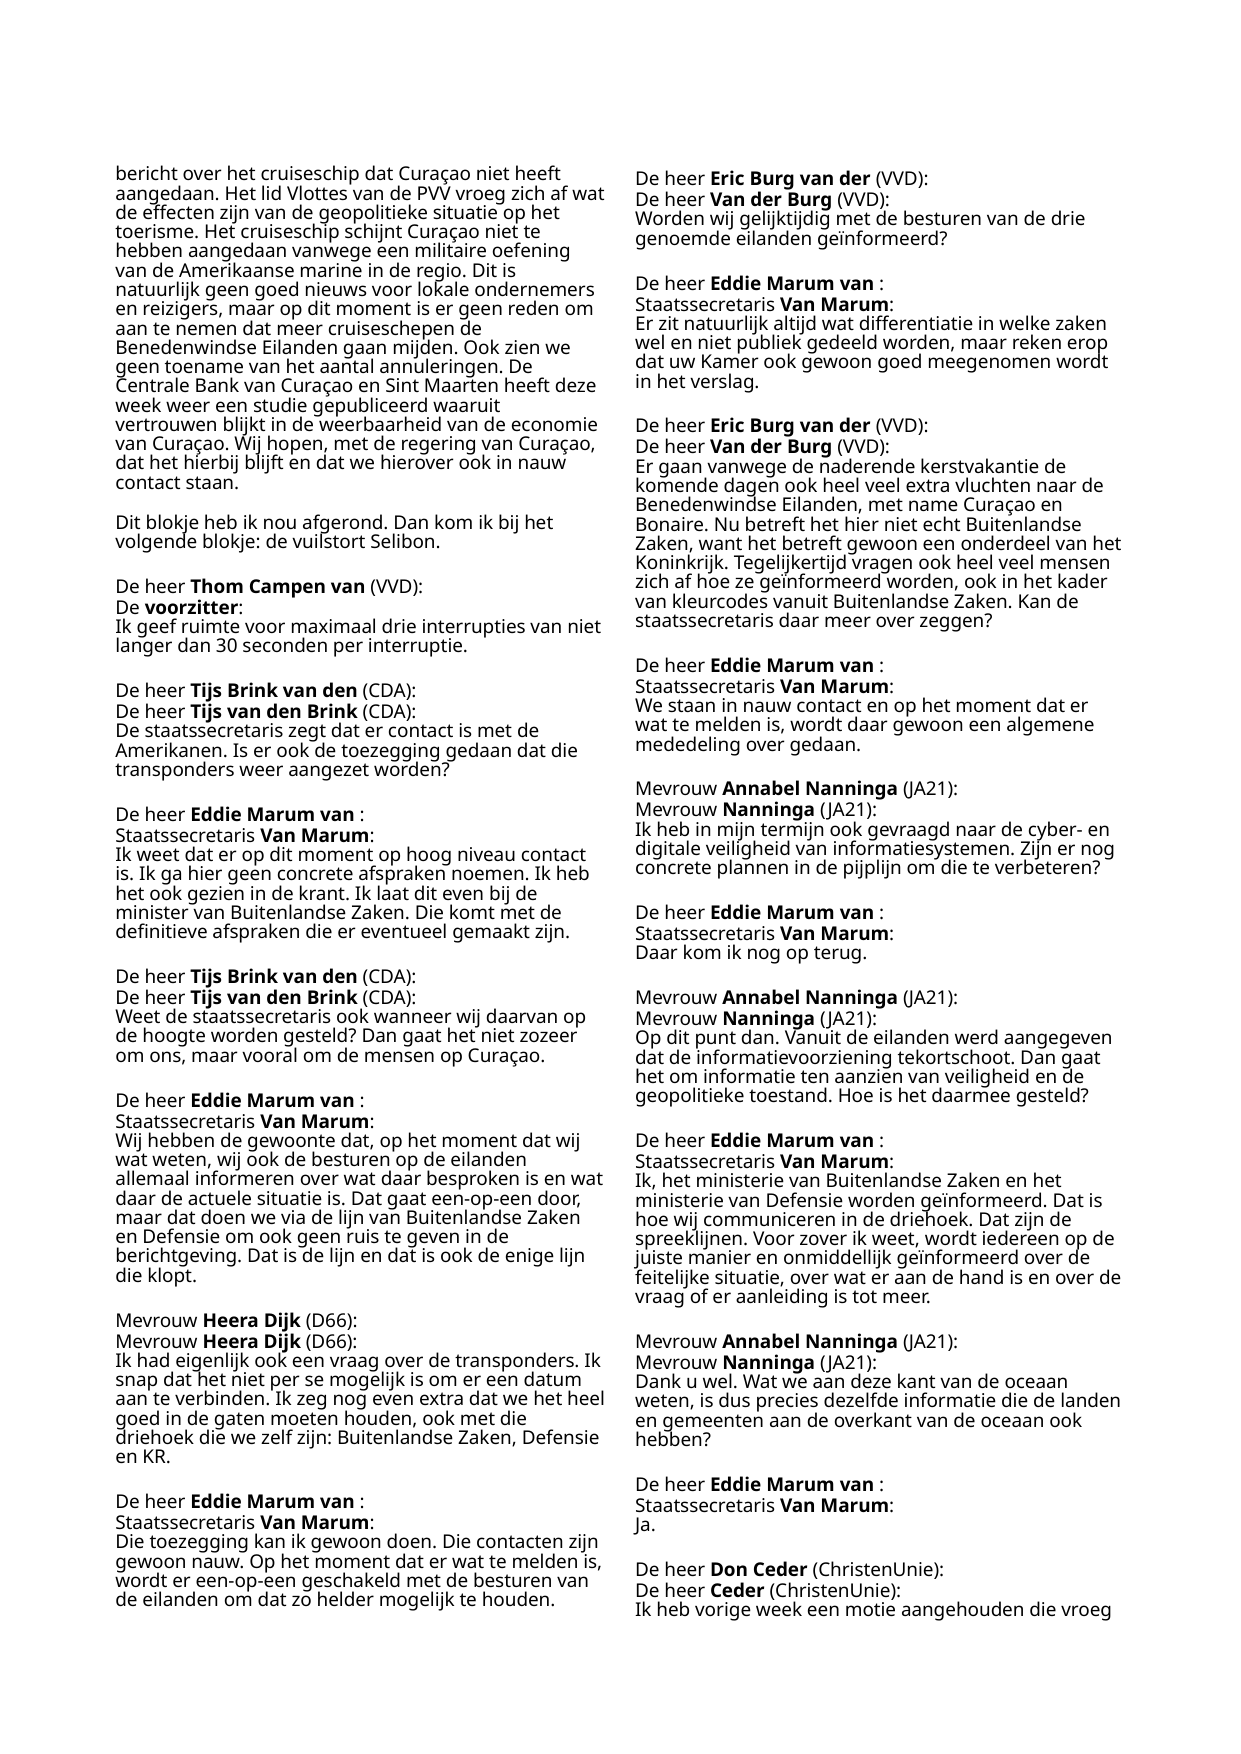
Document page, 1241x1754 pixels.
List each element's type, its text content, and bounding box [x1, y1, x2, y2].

text Dank u wel. Wat we aan deze kant van de oceaan weten, is dus precies dezelfde informatie die de landen en gemeenten aan de overkant van de oceaan ook hebben? [635, 1373, 1125, 1450]
text Staatssecretaris Van Marum: [635, 1153, 1125, 1172]
text De heer Eddie Marum van : [635, 1471, 1125, 1497]
text De heer Tijs van den Brink (CDA): [115, 989, 605, 1008]
text Ik, het ministerie van Buitenlandse Zaken en het ministerie van Defensie worden geïnformeerd. Dat is hoe wij communiceren in de driehoek. Dat zijn de spreeklijnen. Voor zover ik weet, wordt iedereen op de juiste manier en onmiddellijk geïnformeerd over de feitelijke situatie, over wat er aan de hand is en over de vraag of er aanleiding is tot meer. [635, 1172, 1125, 1307]
text bericht over het cruiseschip dat Curaçao niet heeft aangedaan. Het lid Vlottes van de PVV vroeg zich af wat de effecten zijn van de geopolitieke situatie op het toerisme. Het cruiseschip schijnt Curaçao niet te hebben aangedaan vanwege een militaire oefening van de Amerikaanse marine in de regio. Dit is natuurlijk geen goed nieuws voor lokale ondernemers en reizigers, maar op dit moment is er geen reden om aan te nemen dat meer cruiseschepen de Benedenwindse Eilanden gaan mijden. Ook zien we geen toename van het aantal annuleringen. De Centrale Bank van Curaçao en Sint Maarten heeft deze week weer een studie gepubliceerd waaruit vertrouwen blijkt in de weerbaarheid van de economie van Curaçao. Wij hopen, met de regering van Curaçao, dat het hierbij blijft en dat we hierover ook in nauw contact staan. [115, 165, 605, 493]
text De voorzitter: [115, 599, 605, 618]
text Wij hebben de gewoonte dat, op het moment dat wij wat weten, wij ook de besturen op de eilanden allemaal informeren over wat daar besproken is en wat daar de actuele situatie is. Dat gaat een-op-een door, maar dat doen we via de lijn van Buitenlandse Zaken en Defensie om ook geen ruis te geven in de berichtgeving. Dat is de lijn en dat is ook de enige lijn die klopt. [115, 1132, 605, 1286]
text Staatssecretaris Van Marum: [115, 1514, 605, 1533]
text De heer Eddie Marum van : [635, 270, 1125, 296]
text Mevrouw Nanninga (JA21): [635, 1010, 1125, 1029]
text De heer Eric Burg van der (VVD): [635, 413, 1125, 438]
text We staan in nauw contact en op het moment dat er wat te melden is, wordt daar gewoon een algemene mededeling over gedaan. [635, 697, 1125, 755]
text Weet de staatssecretaris ook wanneer wij daarvan op de hoogte worden gesteld? Dan gaat het niet zozeer om ons, maar vooral om de mensen op Curaçao. [115, 1008, 605, 1066]
text Ja. [635, 1516, 1125, 1535]
text De heer Thom Campen van (VVD): [115, 573, 605, 599]
text De heer Eddie Marum van : [115, 801, 605, 827]
text Staatssecretaris Van Marum: [115, 1113, 605, 1132]
text Staatssecretaris Van Marum: [635, 296, 1125, 315]
text De heer Don Ceder (ChristenUnie): [635, 1556, 1125, 1582]
text Op dit punt dan. Vanuit de eilanden werd aangegeven dat de informatievoorziening tekortschoot. Dan gaat het om informatie ten aanzien van veiligheid en de geopolitieke toestand. Hoe is het daarmee gesteld? [635, 1029, 1125, 1106]
text Mevrouw Nanninga (JA21): [635, 1354, 1125, 1373]
text Ik heb vorige week een motie aangehouden die vroeg [635, 1601, 1125, 1620]
text De heer Ceder (ChristenUnie): [635, 1582, 1125, 1601]
text De heer Tijs Brink van den (CDA): [115, 963, 605, 989]
text Er zit natuurlijk altijd wat differentiatie in welke zaken wel en niet publiek gedeeld worden, maar reken erop dat uw Kamer ook gewoon goed meegenomen wordt in het verslag. [635, 315, 1125, 392]
text Daar kom ik nog op terug. [635, 944, 1125, 963]
text Die toezegging kan ik gewoon doen. Die contacten zijn gewoon nauw. Op het moment dat er wat te melden is, wordt er een-op-een geschakeld met de besturen van de eilanden om dat zo helder mogelijk te houden. [115, 1533, 605, 1610]
text De heer Van der Burg (VVD): [635, 191, 1125, 210]
text Mevrouw Annabel Nanninga (JA21): [635, 1328, 1125, 1354]
text De heer Tijs Brink van den (CDA): [115, 677, 605, 703]
text De heer Eddie Marum van : [635, 652, 1125, 678]
text De heer Van der Burg (VVD): [635, 438, 1125, 458]
text Mevrouw Annabel Nanninga (JA21): [635, 984, 1125, 1010]
text De heer Tijs van den Brink (CDA): [115, 703, 605, 722]
text Ik weet dat er op dit moment op hoog niveau contact is. Ik ga hier geen concrete afspraken noemen. Ik heb het ook gezien in de krant. Ik laat dit even bij de minister van Buitenlandse Zaken. Die komt met de definitieve afspraken die er eventueel gemaakt zijn. [115, 846, 605, 942]
text Worden wij gelijktijdig met de besturen van de drie genoemde eilanden geïnformeerd? [635, 210, 1125, 249]
text De heer Eddie Marum van : [635, 899, 1125, 925]
text Staatssecretaris Van Marum: [635, 678, 1125, 697]
text De heer Eddie Marum van : [635, 1127, 1125, 1153]
text Staatssecretaris Van Marum: [115, 827, 605, 846]
text Ik heb in mijn termijn ook gevraagd naar de cyber- en digitale veiligheid van informatiesystemen. Zijn er nog concrete plannen in de pijplijn om die te verbeteren? [635, 821, 1125, 878]
text Staatssecretaris Van Marum: [635, 1497, 1125, 1516]
text Er gaan vanwege de naderende kerstvakantie de komende dagen ook heel veel extra vluchten naar de Benedenwindse Eilanden, met name Curaçao en Bonaire. Nu betreft het hier niet echt Buitenlandse Zaken, want het betreft gewoon een onderdeel van het Koninkrijk. Tegelijkertijd vragen ook heel veel mensen zich af hoe ze geïnformeerd worden, ook in het kader van kleurcodes vanuit Buitenlandse Zaken. Kan de staatssecretaris daar meer over zeggen? [635, 458, 1125, 631]
text Ik had eigenlijk ook een vraag over de transponders. Ik snap dat het niet per se mogelijk is om er een datum aan te verbinden. Ik zeg nog even extra dat we het heel goed in de gaten moeten houden, ook met die driehoek die we zelf zijn: Buitenlandse Zaken, Defensie en KR. [115, 1352, 605, 1467]
text De heer Eddie Marum van : [115, 1488, 605, 1514]
text Ik geef ruimte voor maximaal drie interrupties van niet langer dan 30 seconden per interruptie. [115, 618, 605, 657]
text Mevrouw Annabel Nanninga (JA21): [635, 776, 1125, 801]
text De heer Eddie Marum van : [115, 1087, 605, 1113]
text Dit blokje heb ik nou afgerond. Dan kom ik bij het volgende blokje: de vuilstort Selibon. [115, 514, 605, 552]
text Mevrouw Heera Dijk (D66): [115, 1307, 605, 1333]
text Mevrouw Nanninga (JA21): [635, 801, 1125, 821]
text De staatssecretaris zegt dat er contact is met de Amerikanen. Is er ook de toezegging gedaan dat die transponders weer aangezet worden? [115, 722, 605, 780]
text Mevrouw Heera Dijk (D66): [115, 1333, 605, 1352]
text Staatssecretaris Van Marum: [635, 925, 1125, 944]
text De heer Eric Burg van der (VVD): [635, 165, 1125, 191]
